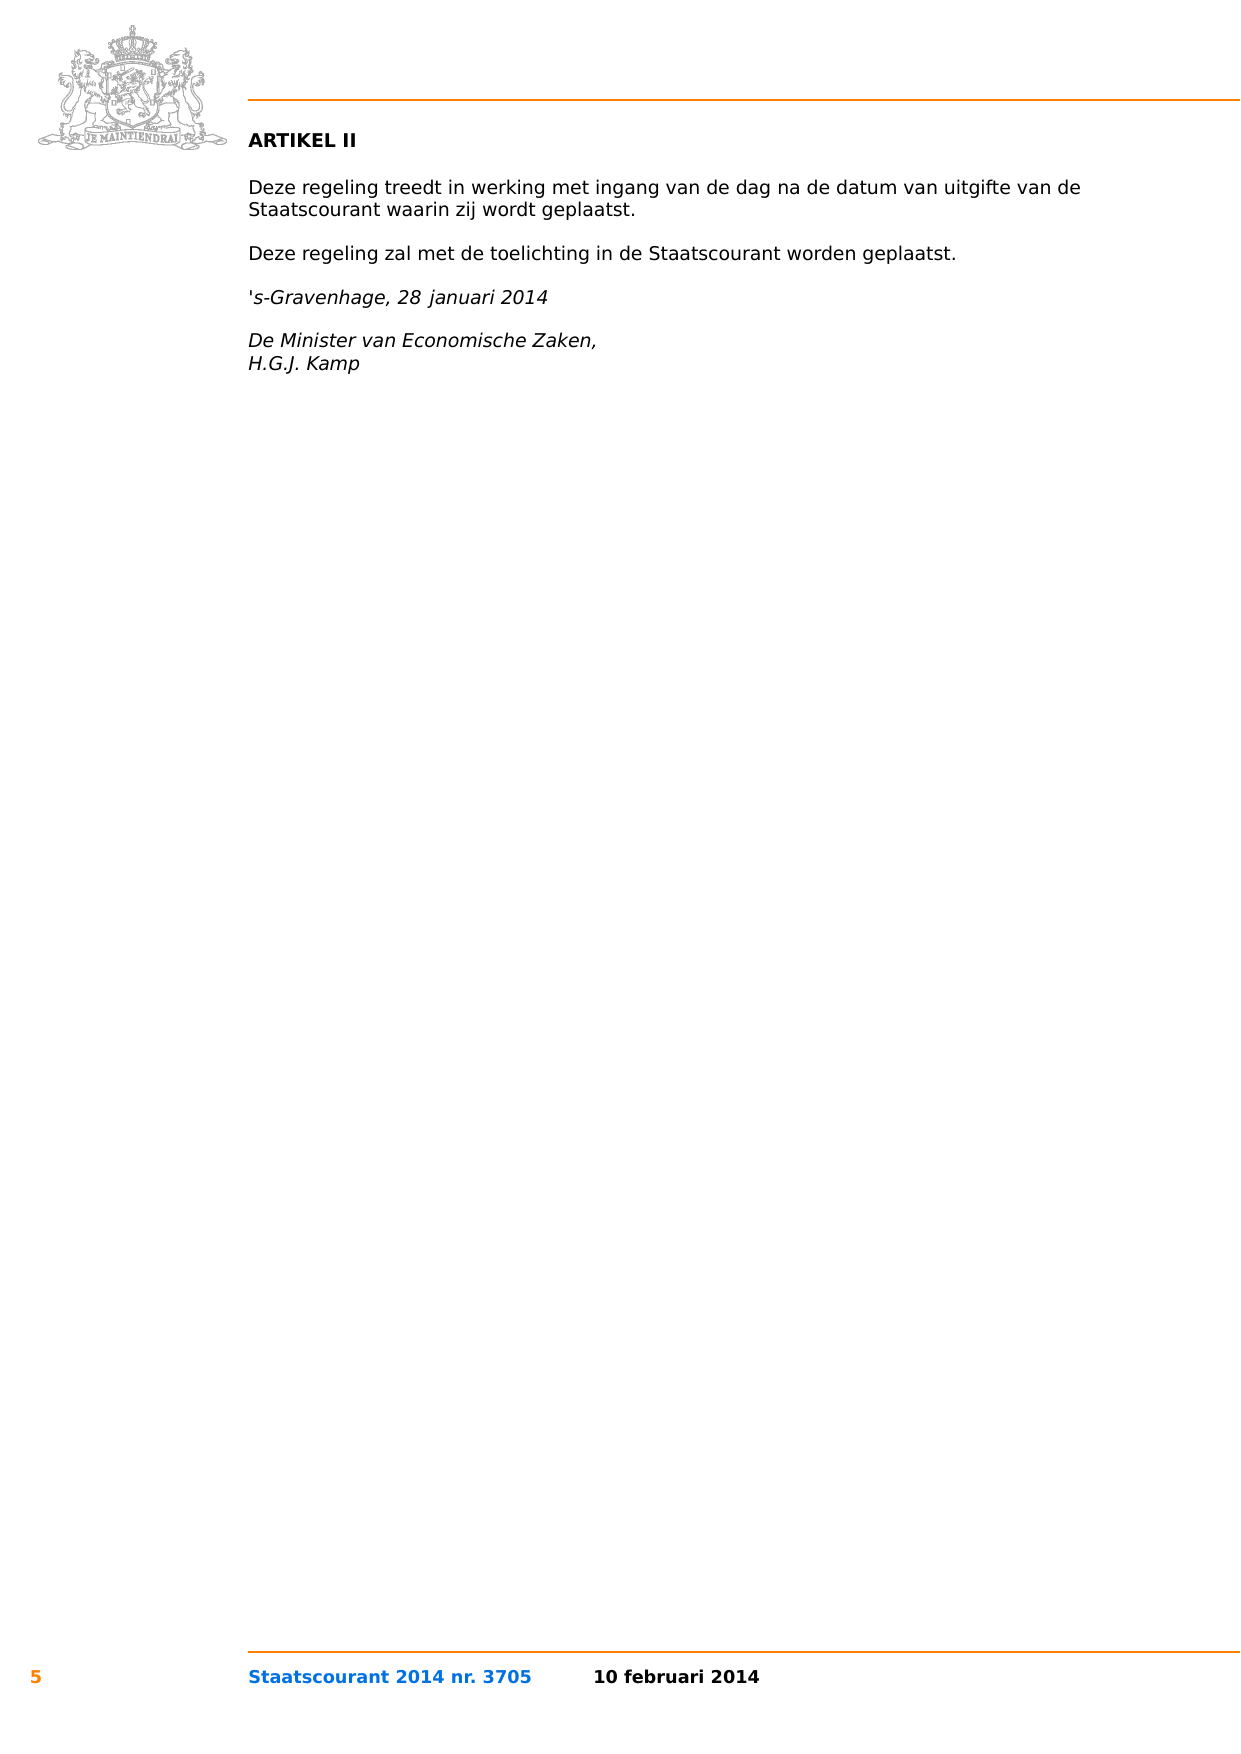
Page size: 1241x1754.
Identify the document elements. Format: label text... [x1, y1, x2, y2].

text Deze regeling treedt in werking met ingang van de dag na de datum van uitgifte van de Staatscourant waarin zij wordt geplaatst. [248, 177, 1163, 221]
text Deze regeling zal met de toelichting in de Staatscourant worden geplaatst. [248, 243, 1163, 265]
subtitle ARTIKEL II [248, 130, 1163, 152]
text 's-Gravenhage, 28 januari 2014 [248, 287, 1163, 308]
picture [38, 25, 227, 150]
text De Minister van Economische Zaken, H.G.J. Kamp [248, 330, 1163, 374]
